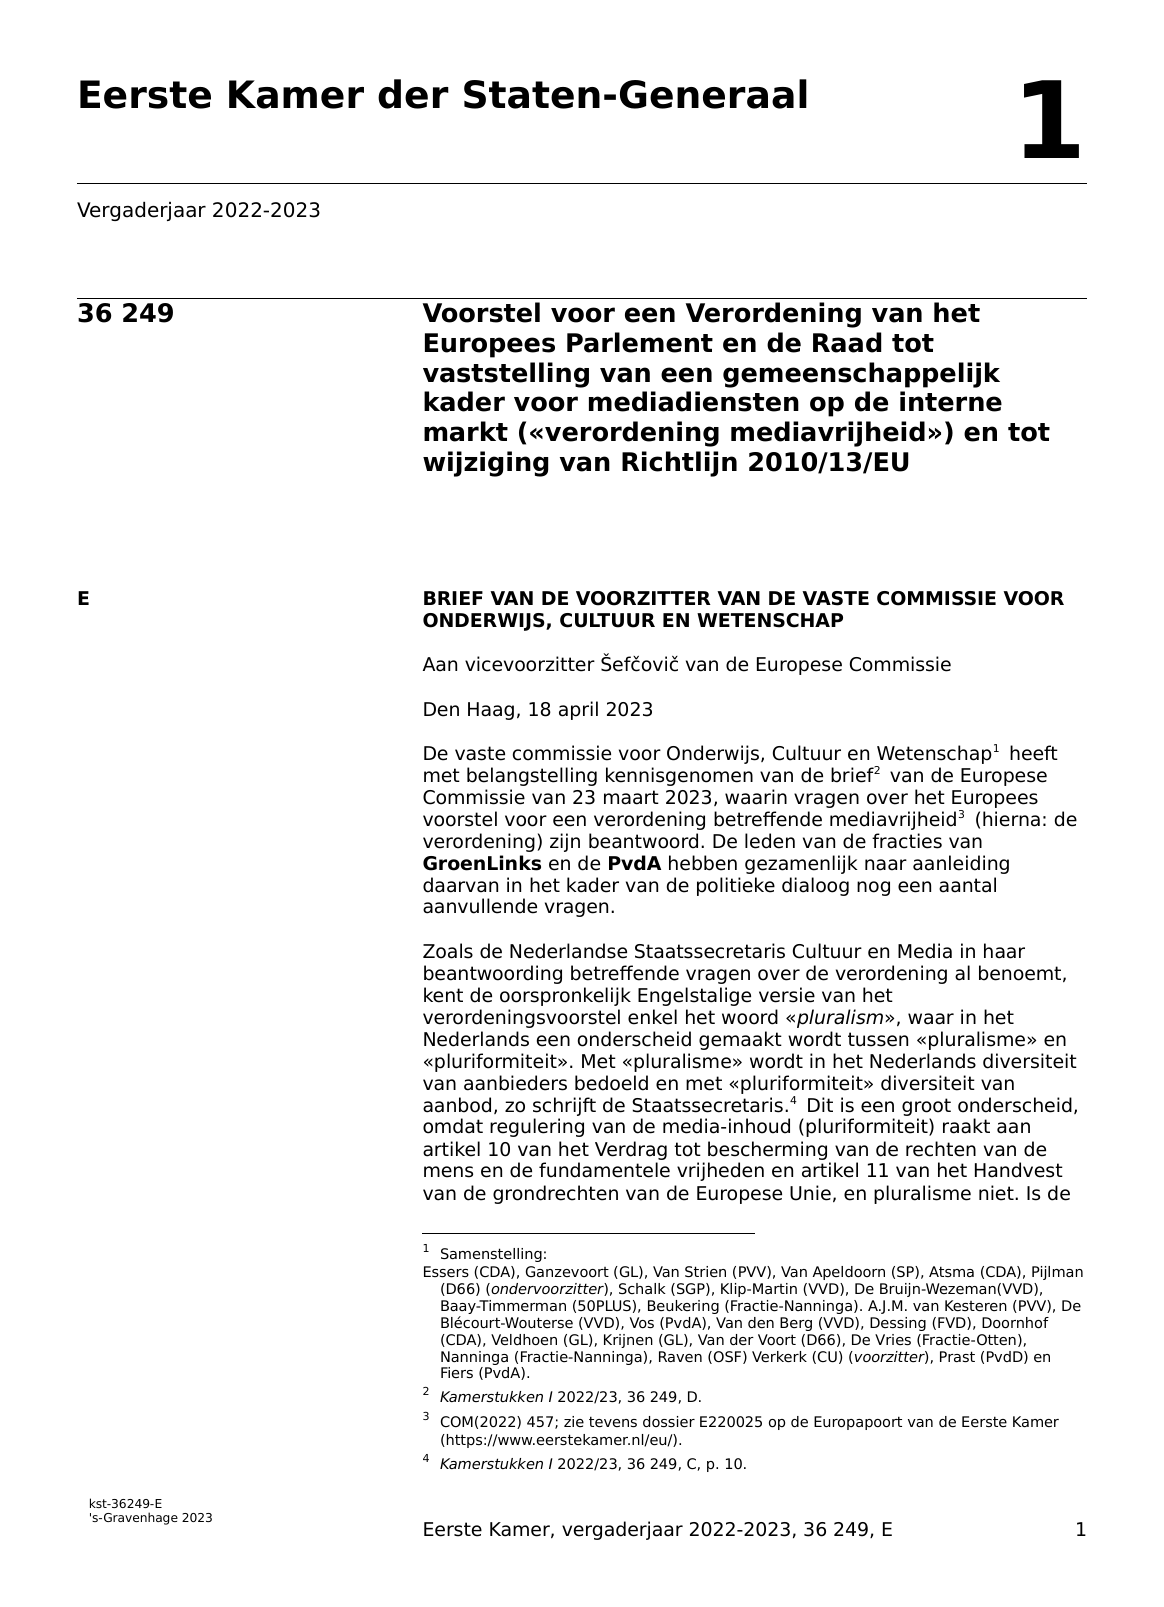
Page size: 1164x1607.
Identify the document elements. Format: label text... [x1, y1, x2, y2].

text Zoals de Nederlandse Staatssecretaris Cultuur en Media in haar beantwoording betreffende vragen over de verordening al benoemt, kent de oorspronkelijk Engelstalige versie van het verordeningsvoorstel enkel het woord «pluralism», waar in het Nederlands een onderscheid gemaakt wordt tussen «pluralisme» en «pluriformiteit». Met «pluralisme» wordt in het Nederlands diversiteit van aanbieders bedoeld en met «pluriformiteit» diversiteit van aanbod, zo schrijft de Staatssecretaris. Dit is een groot onderscheid, omdat regulering van de media-inhoud (pluriformiteit) raakt aan artikel 10 van het Verdrag tot bescherming van de rechten van de mens en de fundamentele vrijheden en artikel 11 van het Handvest van de grondrechten van de Europese Unie, en pluralisme niet. Is de [422, 941, 1087, 1204]
text Kamerstukken I 2022/23, 36 249, D. [422, 1385, 1087, 1407]
text Essers (CDA), Ganzevoort (GL), Van Strien (PVV), Van Apeldoorn (SP), Atsma (CDA), Pijlman (D66) (ondervoorzitter), Schalk (SGP), Klip-Martin (VVD), De Bruijn-Wezeman(VVD), Baay-Timmerman (50PLUS), Beukering (Fractie-Nanninga). A.J.M. van Kesteren (PVV), De Blécourt-Wouterse (VVD), Vos (PvdA), Van den Berg (VVD), Dessing (FVD), Doornhof (CDA), Veldhoen (GL), Krijnen (GL), Van der Voort (D66), De Vries (Fractie-Otten), Nanninga (Fractie-Nanninga), Raven (OSF) Verkerk (CU) (voorzitter), Prast (PvdD) en Fiers (PvdA). [422, 1264, 1087, 1382]
text COM(2022) 457; zie tevens dossier E220025 op de Europapoort van de Eerste Kamer (https://www.eerstekamer.nl/eu/). [422, 1410, 1087, 1449]
table_header Eerste Kamer der Staten-Generaal [77, 59, 886, 183]
table_header 1 [886, 59, 1087, 183]
subtitle 36 249 Voorstel voor een Verordening van het Europees Parlement en de Raad tot vaststelling van een gemeenschappelijk kader voor mediadiensten op de interne markt («verordening mediavrijheid») en tot wijziging van Richtlijn 2010/13/EU [77, 299, 1087, 477]
text De vaste commissie voor Onderwijs, Cultuur en Wetenschap heeft met belangstelling kennisgenomen van de brief van de Europese Commissie van 23 maart 2023, waarin vragen over het Europees voorstel voor een verordening betreffende mediavrijheid (hierna: de verordening) zijn beantwoord. De leden van de fracties van GroenLinks en de PvdA hebben gezamenlijk naar aanleiding daarvan in het kader van de politieke dialoog nog een aantal aanvullende vragen. [422, 743, 1087, 918]
text Kamerstukken I 2022/23, 36 249, C, p. 10. [422, 1452, 1087, 1474]
text Samenstelling: [422, 1242, 1087, 1264]
text kst-36249-E [88, 1497, 323, 1511]
table_cell Vergaderjaar 2022-2023 [77, 184, 1087, 298]
text Den Haag, 18 april 2023 [422, 698, 1087, 720]
text 's-Gravenhage 2023 [88, 1511, 323, 1525]
text Aan vicevoorzitter Šefčovič van de Europese Commissie [422, 654, 1087, 676]
subtitle E BRIEF VAN DE VOORZITTER VAN DE VASTE COMMISSIE VOOR ONDERWIJS, CULTUUR EN WETENSCHAP [77, 588, 1087, 632]
